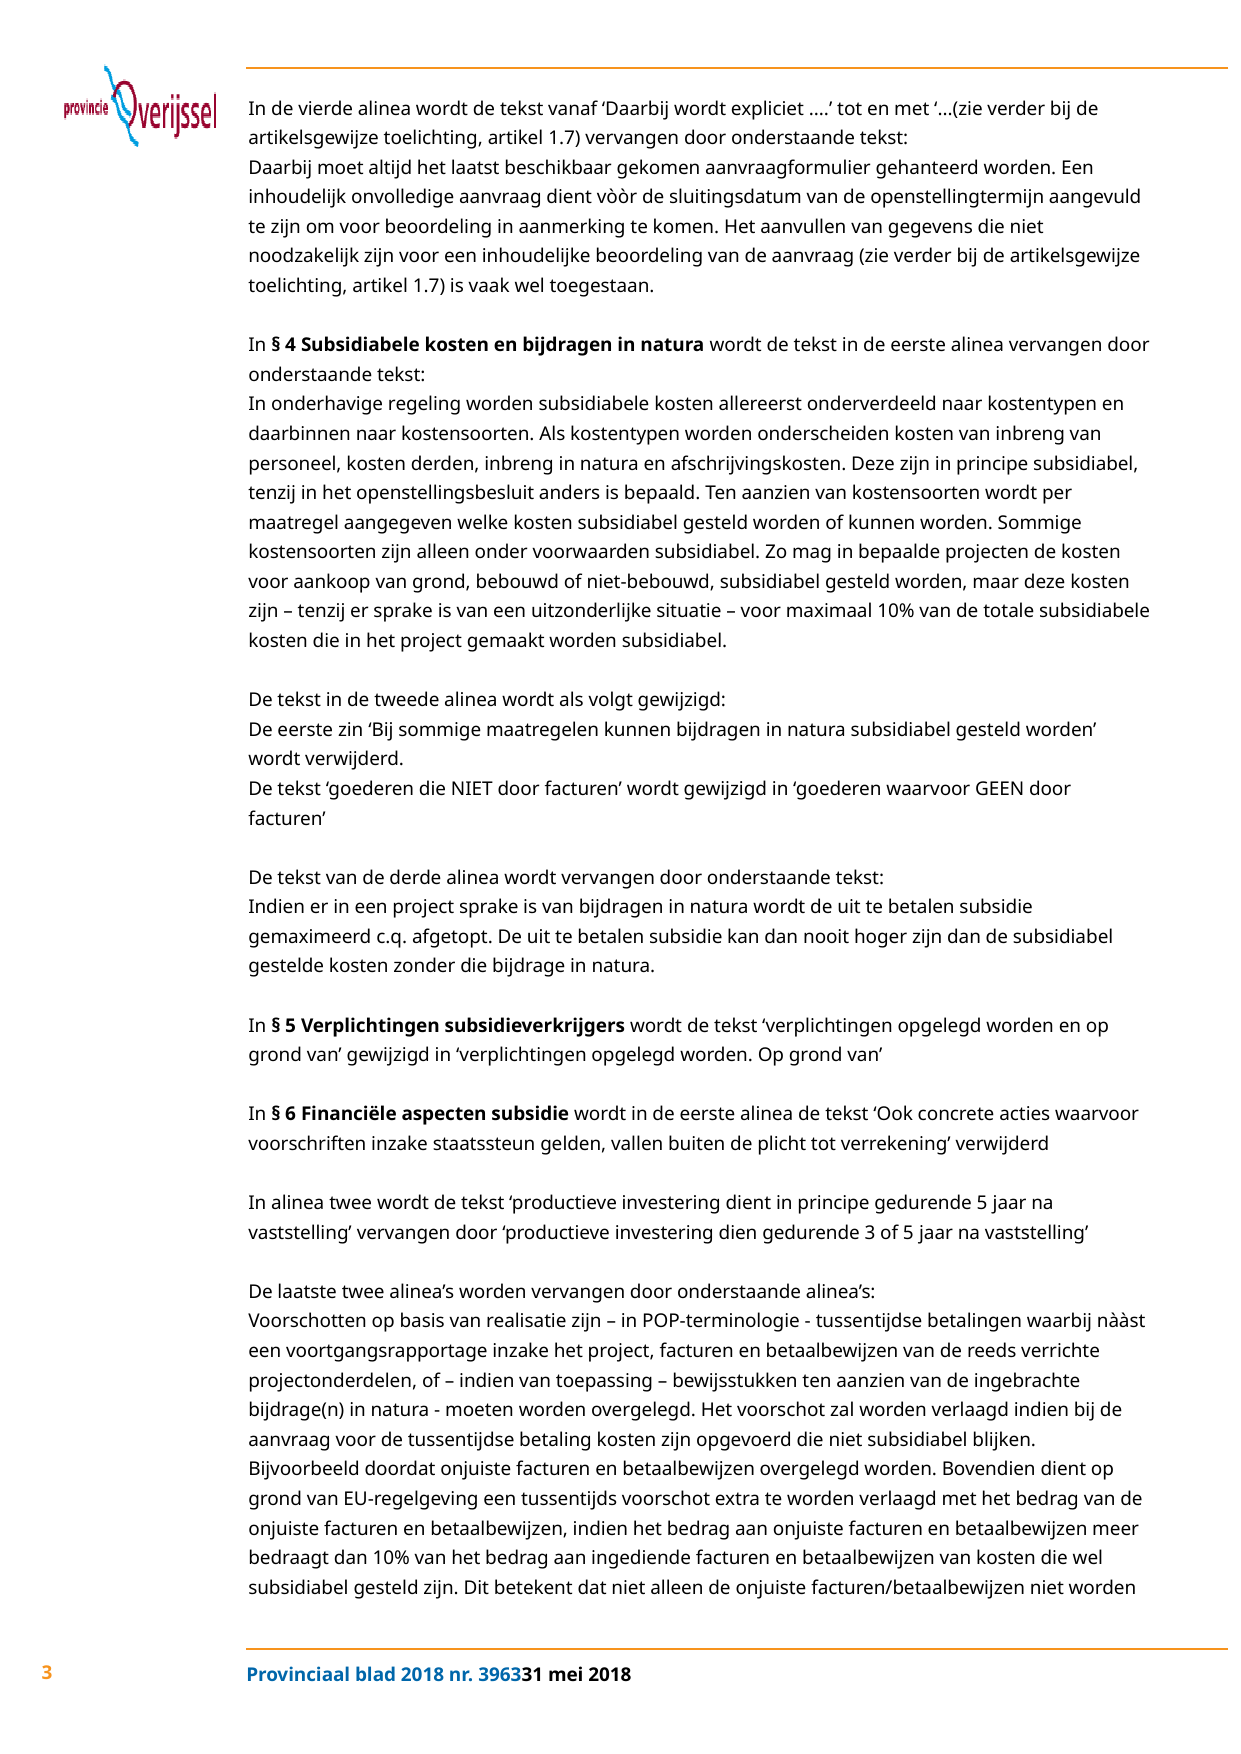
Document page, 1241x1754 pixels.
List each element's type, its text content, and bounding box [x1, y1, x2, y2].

text In alinea twee wordt de tekst ‘productieve investering dient in principe gedurende 5 jaar na vaststelling’ vervangen door ‘productieve investering dien gedurende 3 of 5 jaar na vaststelling’ [248, 1189, 1152, 1245]
text In § 6 Financiële aspecten subsidie wordt in de eerste alinea de tekst ‘Ook concrete acties waarvoor voorschriften inzake staatssteun gelden, vallen buiten de plicht tot verrekening’ verwijderd [248, 1101, 1152, 1156]
text In onderhavige regeling worden subsidiabele kosten allereerst onderverdeeld naar kostentypen en daarbinnen naar kostensoorten. Als kostentypen worden onderscheiden kosten van inbreng van personeel, kosten derden, inbreng in natura en afschrijvingskosten. Deze zijn in principe subsidiabel, tenzij in het openstellingsbesluit anders is bepaald. Ten aanzien van kostensoorten wordt per maatregel aangegeven welke kosten subsidiabel gesteld worden of kunnen worden. Sommige kostensoorten zijn alleen onder voorwaarden subsidiabel. Zo mag in bepaalde projecten de kosten voor aankoop van grond, bebouwd of niet-bebouwd, subsidiabel gesteld worden, maar deze kosten zijn – tenzij er sprake is van een uitzonderlijke situatie – voor maximaal 10% van de totale subsidiabele kosten die in het project gemaakt worden subsidiabel. [248, 391, 1152, 653]
text Voorschotten op basis van realisatie zijn – in POP-terminologie - tussentijdse betalingen waarbij nààst een voortgangsrapportage inzake het project, facturen en betaalbewijzen van de reeds verrichte projectonderdelen, of – indien van toepassing – bewijsstukken ten aanzien van de ingebrachte bijdrage(n) in natura - moeten worden overgelegd. Het voorschot zal worden verlaagd indien bij de aanvraag voor de tussentijdse betaling kosten zijn opgevoerd die niet subsidiabel blijken. Bijvoorbeeld doordat onjuiste facturen en betaalbewijzen overgelegd worden. Bovendien dient op grond van EU-regelgeving een tussentijds voorschot extra te worden verlaagd met het bedrag van de onjuiste facturen en betaalbewijzen, indien het bedrag aan onjuiste facturen en betaalbewijzen meer bedraagt dan 10% van het bedrag aan ingediende facturen en betaalbewijzen van kosten die wel subsidiabel gesteld zijn. Dit betekent dat niet alleen de onjuiste facturen/betaalbewijzen niet worden [248, 1308, 1152, 1600]
text De tekst in de tweede alinea wordt als volgt gewijzigd: [248, 686, 1152, 712]
text De laatste twee alinea’s worden vervangen door onderstaande alinea’s: [248, 1278, 1152, 1304]
text De tekst ‘goederen die NIET door facturen’ wordt gewijzigd in ‘goederen waarvoor GEEN door facturen’ [248, 775, 1152, 831]
text In § 5 Verplichtingen subsidieverkrijgers wordt de tekst ‘verplichtingen opgelegd worden en op grond van’ gewijzigd in ‘verplichtingen opgelegd worden. Op grond van’ [248, 1012, 1152, 1067]
text In § 4 Subsidiabele kosten en bijdragen in natura wordt de tekst in de eerste alinea vervangen door onderstaande tekst: [248, 331, 1152, 387]
picture [41, 47, 231, 172]
text In de vierde alinea wordt de tekst vanaf ‘Daarbij wordt expliciet ....’ tot en met ‘...(zie verder bij de artikelsgewijze toelichting, artikel 1.7) vervangen door onderstaande tekst: [248, 95, 1152, 150]
text Daarbij moet altijd het laatst beschikbaar gekomen aanvraagformulier gehanteerd worden. Een inhoudelijk onvolledige aanvraag dient vòòr de sluitingsdatum van de openstellingtermijn aangevuld te zijn om voor beoordeling in aanmerking te komen. Het aanvullen van gegevens die niet noodzakelijk zijn voor een inhoudelijke beoordeling van de aanvraag (zie verder bij de artikelsgewijze toelichting, artikel 1.7) is vaak wel toegestaan. [248, 154, 1152, 298]
text Indien er in een project sprake is van bijdragen in natura wordt de uit te betalen subsidie gemaximeerd c.q. afgetopt. De uit te betalen subsidie kan dan nooit hoger zijn dan de subsidiabel gestelde kosten zonder die bijdrage in natura. [248, 893, 1152, 978]
text De eerste zin ‘Bij sommige maatregelen kunnen bijdragen in natura subsidiabel gesteld worden’ wordt verwijderd. [248, 716, 1152, 771]
text De tekst van de derde alinea wordt vervangen door onderstaande tekst: [248, 864, 1152, 890]
